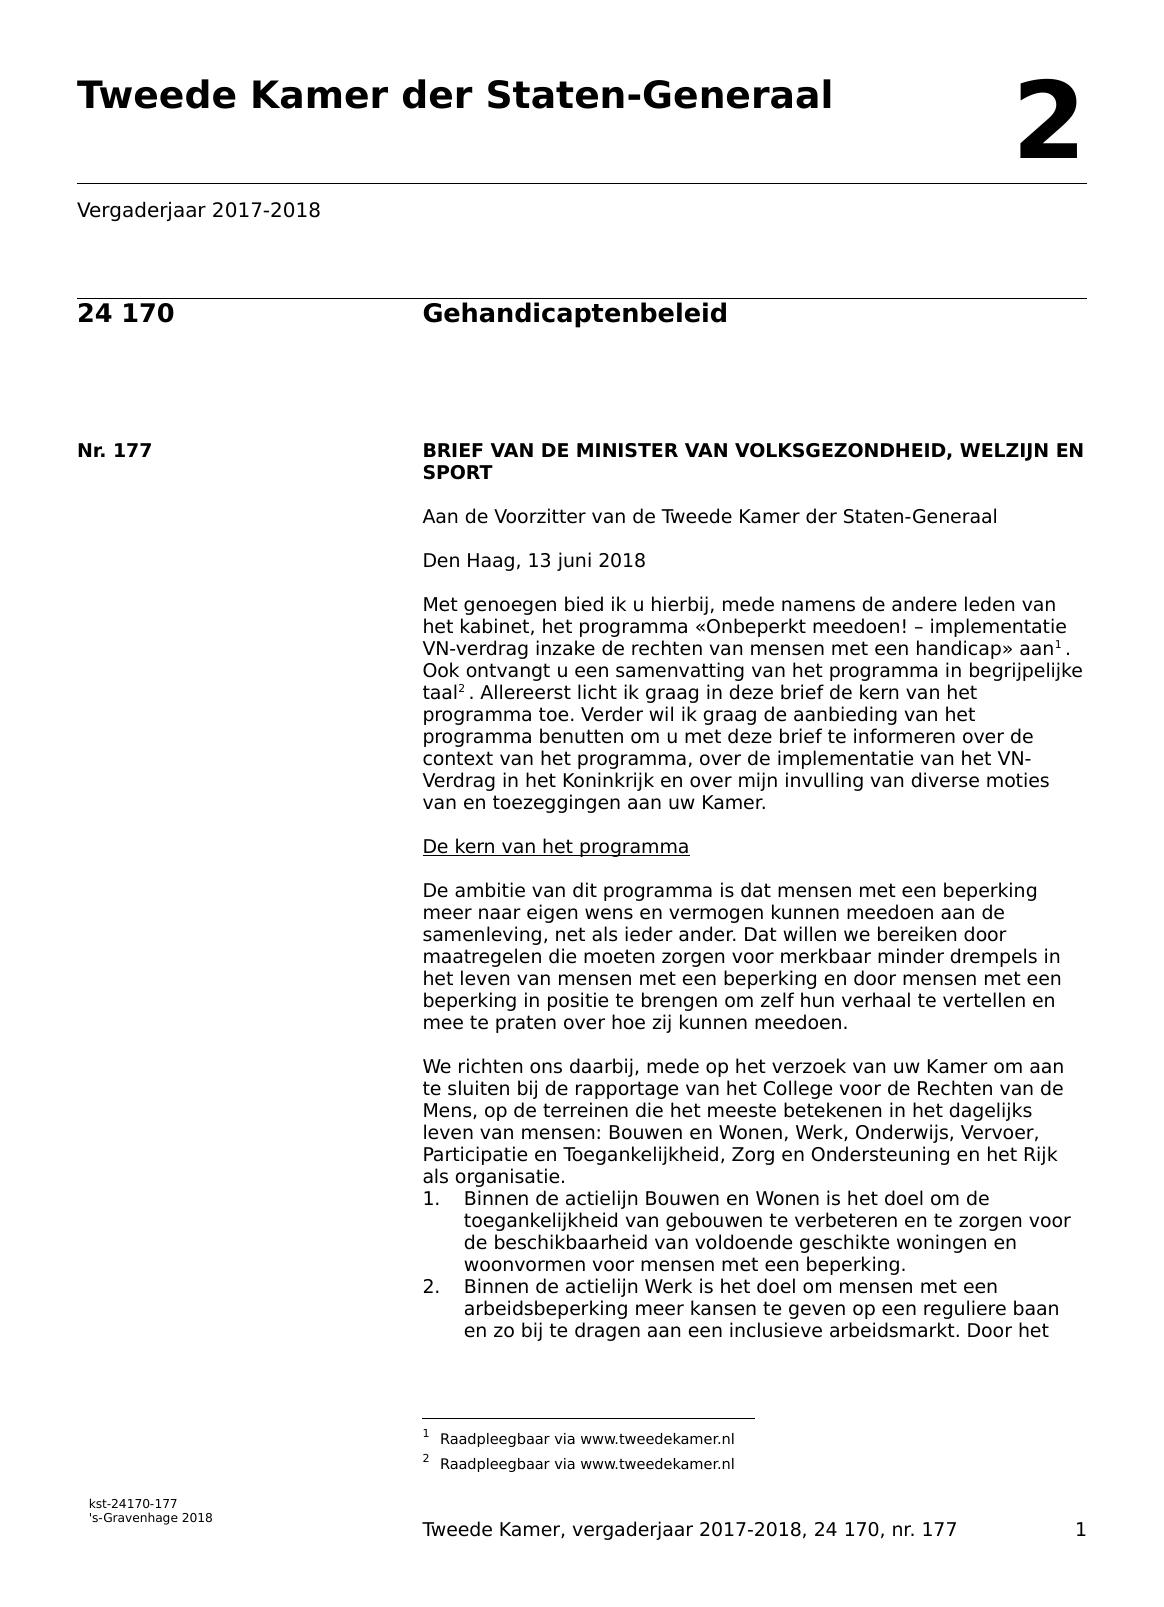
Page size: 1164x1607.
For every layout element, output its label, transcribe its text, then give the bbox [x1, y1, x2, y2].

text 's-Gravenhage 2018 [88, 1511, 323, 1525]
text Raadpleegbaar via www.tweedekamer.nl [422, 1452, 1087, 1474]
table_header Tweede Kamer der Staten-Generaal [77, 59, 886, 183]
subtitle Nr. 177 BRIEF VAN DE MINISTER VAN VOLKSGEZONDHEID, WELZIJN EN SPORT [77, 440, 1087, 484]
text 1. Binnen de actielijn Bouwen en Wonen is het doel om de toegankelijkheid van gebouwen te verbeteren en te zorgen voor de beschikbaarheid van voldoende geschikte woningen en woonvormen voor mensen met een beperking. [422, 1188, 1087, 1276]
text Met genoegen bied ik u hierbij, mede namens de andere leden van het kabinet, het programma «Onbeperkt meedoen! – implementatie VN-verdrag inzake de rechten van mensen met een handicap» aan. Ook ontvangt u een samenvatting van het programma in begrijpelijke taal. Allereerst licht ik graag in deze brief de kern van het programma toe. Verder wil ik graag de aanbieding van het programma benutten om u met deze brief te informeren over de context van het programma, over de implementatie van het VN-Verdrag in het Koninkrijk en over mijn invulling van diverse moties van en toezeggingen aan uw Kamer. [422, 594, 1087, 814]
text 2. Binnen de actielijn Werk is het doel om mensen met een arbeidsbeperking meer kansen te geven op een reguliere baan en zo bij te dragen aan een inclusieve arbeidsmarkt. Door het [422, 1276, 1087, 1342]
text kst-24170-177 [88, 1497, 323, 1511]
text We richten ons daarbij, mede op het verzoek van uw Kamer om aan te sluiten bij de rapportage van het College voor de Rechten van de Mens, op de terreinen die het meeste betekenen in het dagelijks leven van mensen: Bouwen en Wonen, Werk, Onderwijs, Vervoer, Participatie en Toegankelijkheid, Zorg en Ondersteuning en het Rijk als organisatie. [422, 1056, 1087, 1188]
text Raadpleegbaar via www.tweedekamer.nl [422, 1427, 1087, 1449]
table_cell Vergaderjaar 2017-2018 [77, 184, 1087, 298]
subtitle De kern van het programma [422, 836, 1087, 858]
text Aan de Voorzitter van de Tweede Kamer der Staten-Generaal [422, 506, 1087, 528]
text Den Haag, 13 juni 2018 [422, 550, 1087, 572]
subtitle 24 170 Gehandicaptenbeleid [77, 299, 1087, 329]
table_header 2 [886, 59, 1087, 183]
text De ambitie van dit programma is dat mensen met een beperking meer naar eigen wens en vermogen kunnen meedoen aan de samenleving, net als ieder ander. Dat willen we bereiken door maatregelen die moeten zorgen voor merkbaar minder drempels in het leven van mensen met een beperking en door mensen met een beperking in positie te brengen om zelf hun verhaal te vertellen en mee te praten over hoe zij kunnen meedoen. [422, 880, 1087, 1034]
